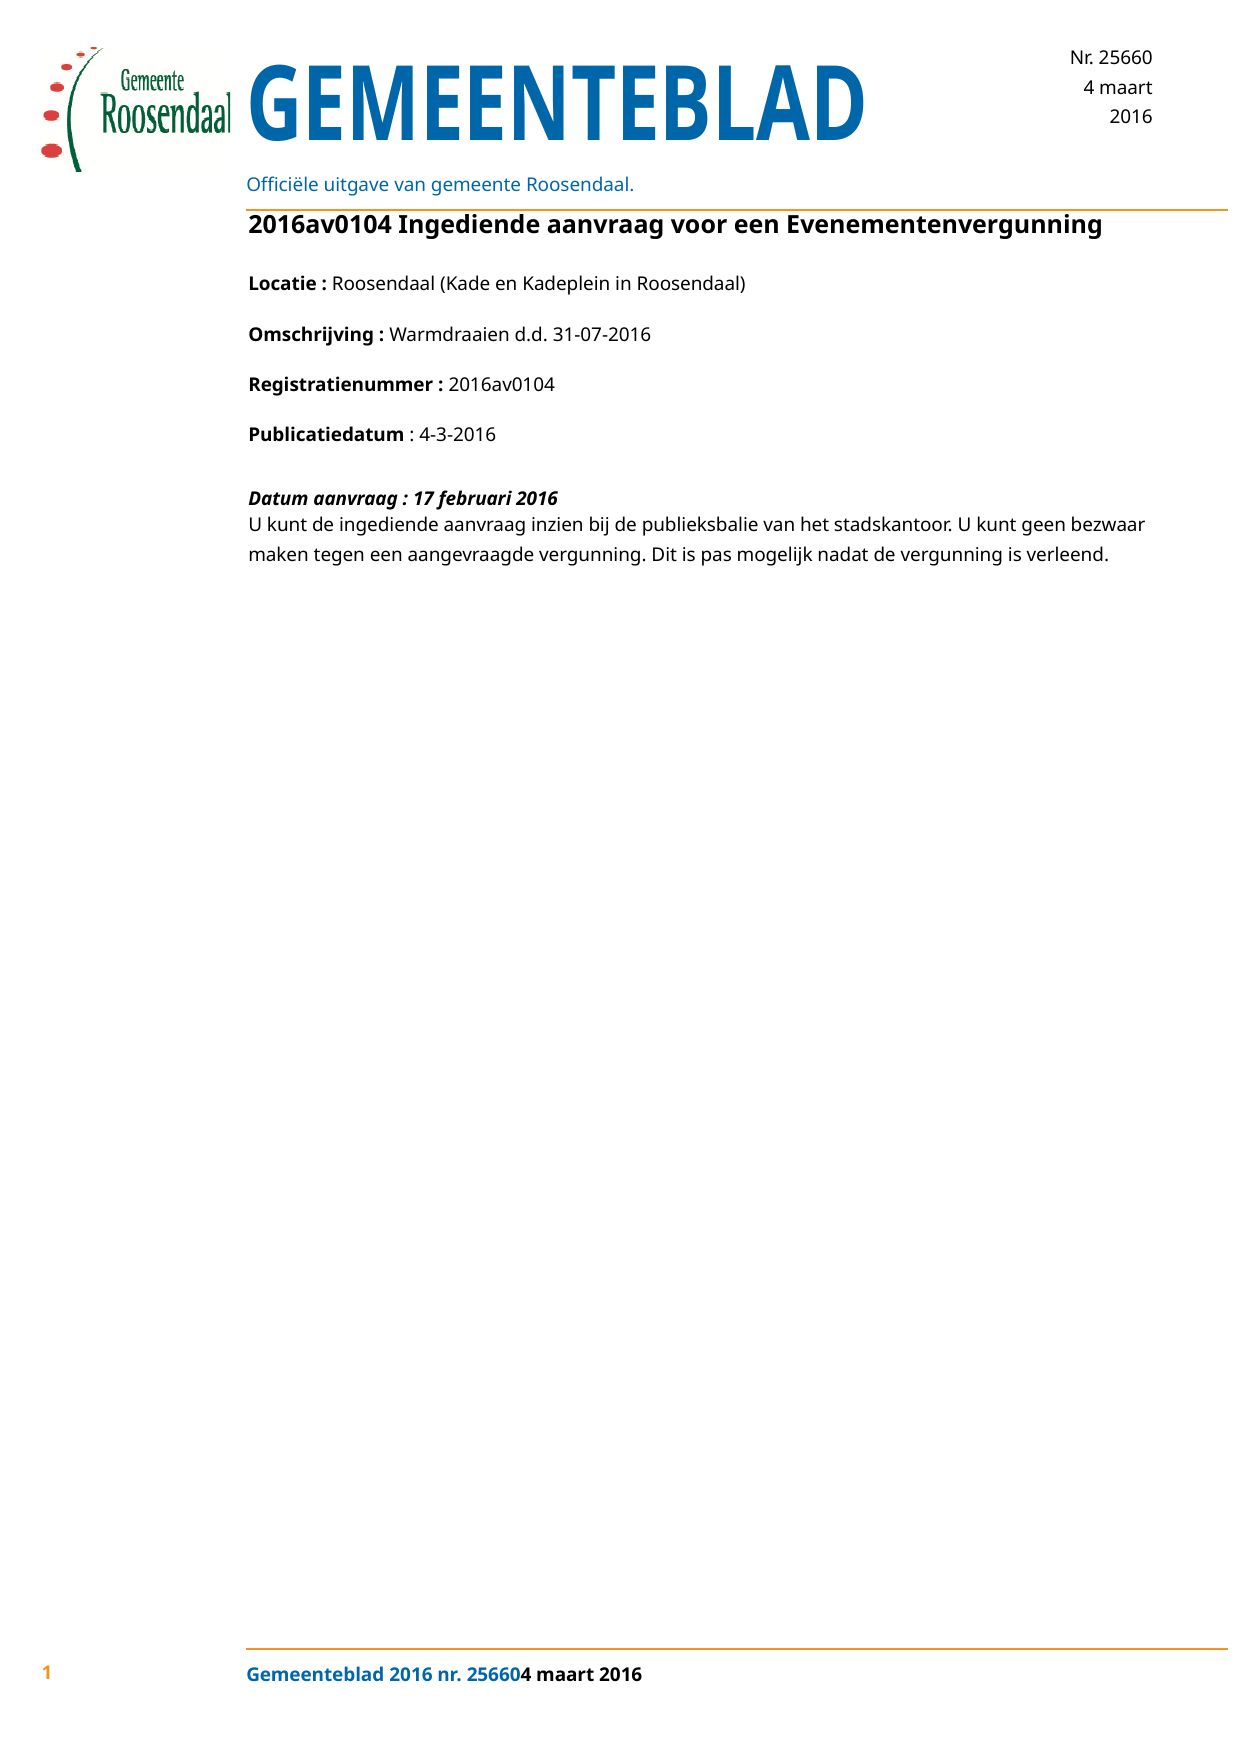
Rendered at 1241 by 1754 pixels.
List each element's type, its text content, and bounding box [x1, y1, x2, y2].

text Locatie : Roosendaal (Kade en Kadeplein in Roosendaal) [248, 270, 1152, 296]
text Publicatiedatum : 4-3-2016 [248, 422, 1152, 447]
text U kunt de ingediende aanvraag inzien bij de publieksbalie van het stadskantoor. U kunt geen bezwaar maken tegen een aangevraagde vergunning. Dit is pas mogelijk nadat de vergunning is verleend. [248, 511, 1152, 567]
text Omschrijving : Warmdraaien d.d. 31-07-2016 [248, 321, 1152, 346]
text Registratienummer : 2016av0104 [248, 371, 1152, 397]
picture [41, 47, 231, 172]
text Datum aanvraag : 17 februari 2016 [248, 486, 1152, 511]
text 2016av0104 Ingediende aanvraag voor een Evenementenvergunning [248, 211, 1152, 241]
